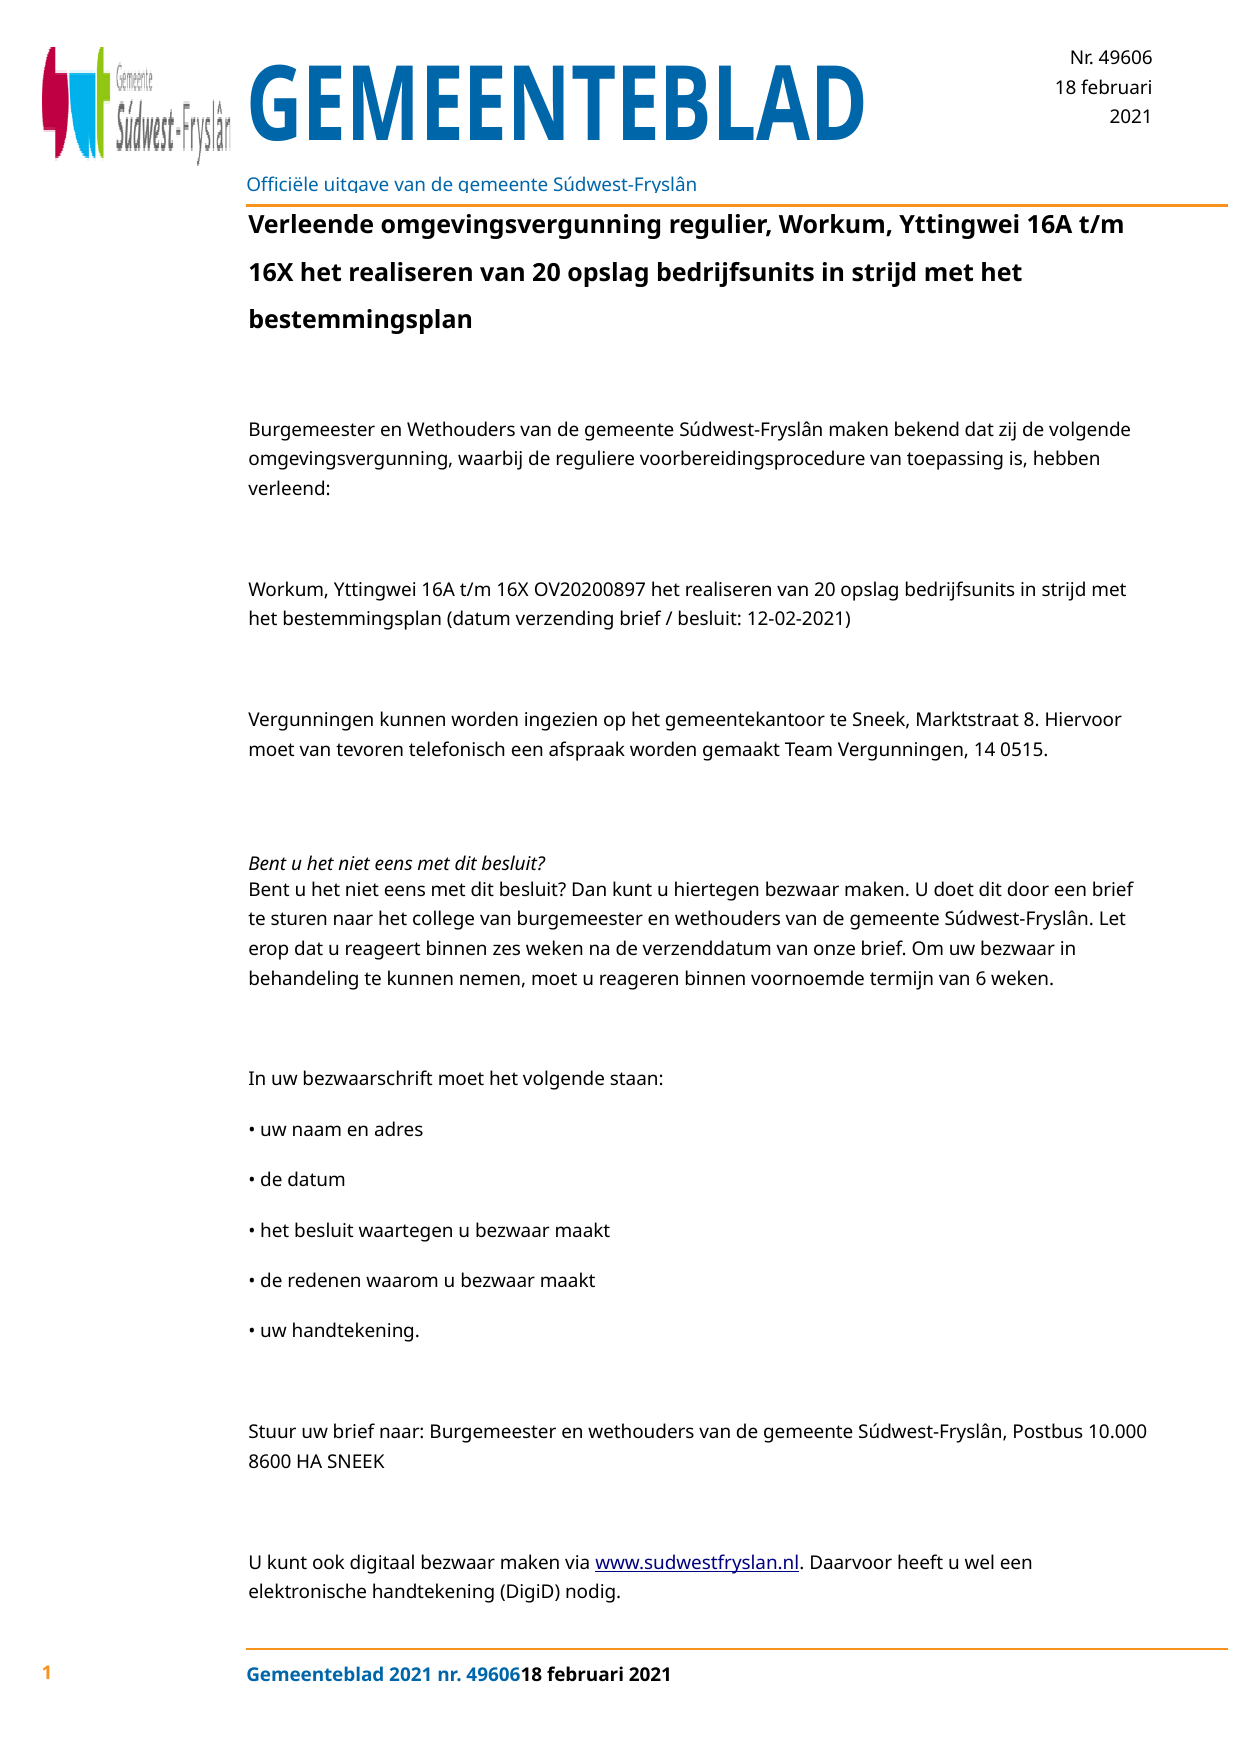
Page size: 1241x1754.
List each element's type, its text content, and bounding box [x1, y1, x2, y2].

text • de datum [248, 1166, 1152, 1192]
text Stuur uw brief naar: Burgemeester en wethouders van de gemeente Súdwest-Fryslân, Postbus 10.000 8600 HA SNEEK [248, 1418, 1152, 1474]
text • uw handtekening. [248, 1318, 1152, 1343]
text Verleende omgevingsvergunning regulier, Workum, Yttingwei 16A t/m 16X het realiseren van 20 opslag bedrijfsunits in strijd met het bestemmingsplan [248, 207, 1152, 336]
text • het besluit waartegen u bezwaar maakt [248, 1217, 1152, 1243]
text Burgemeester en Wethouders van de gemeente Súdwest-Fryslân maken bekend dat zij de volgende omgevingsvergunning, waarbij de reguliere voorbereidingsprocedure van toepassing is, hebben verleend: [248, 416, 1152, 501]
text • de redenen waarom u bezwaar maakt [248, 1267, 1152, 1293]
text Vergunningen kunnen worden ingezien op het gemeentekantoor te Sneek, Marktstraat 8. Hiervoor moet van tevoren telefonisch een afspraak worden gemaakt Team Vergunningen, 14 0515. [248, 706, 1152, 762]
picture [41, 47, 231, 172]
text • uw naam en adres [248, 1116, 1152, 1142]
text Workum, Yttingwei 16A t/m 16X OV20200897 het realiseren van 20 opslag bedrijfsunits in strijd met het bestemmingsplan (datum verzending brief / besluit: 12-02-2021) [248, 576, 1152, 631]
text U kunt ook digitaal bezwaar maken via www.sudwestfryslan.nl. Daarvoor heeft u wel een elektronische handtekening (DigiD) nodig. [248, 1549, 1152, 1604]
text Bent u het niet eens met dit besluit? Dan kunt u hiertegen bezwaar maken. U doet dit door een brief te sturen naar het college van burgemeester en wethouders van de gemeente Súdwest-Fryslân. Let erop dat u reageert binnen zes weken na de verzenddatum van onze brief. Om uw bezwaar in behandeling te kunnen nemen, moet u reageren binnen voornoemde termijn van 6 weken. [248, 876, 1152, 991]
text In uw bezwaarschrift moet het volgende staan: [248, 1066, 1152, 1091]
text Bent u het niet eens met dit besluit? [248, 850, 1152, 876]
